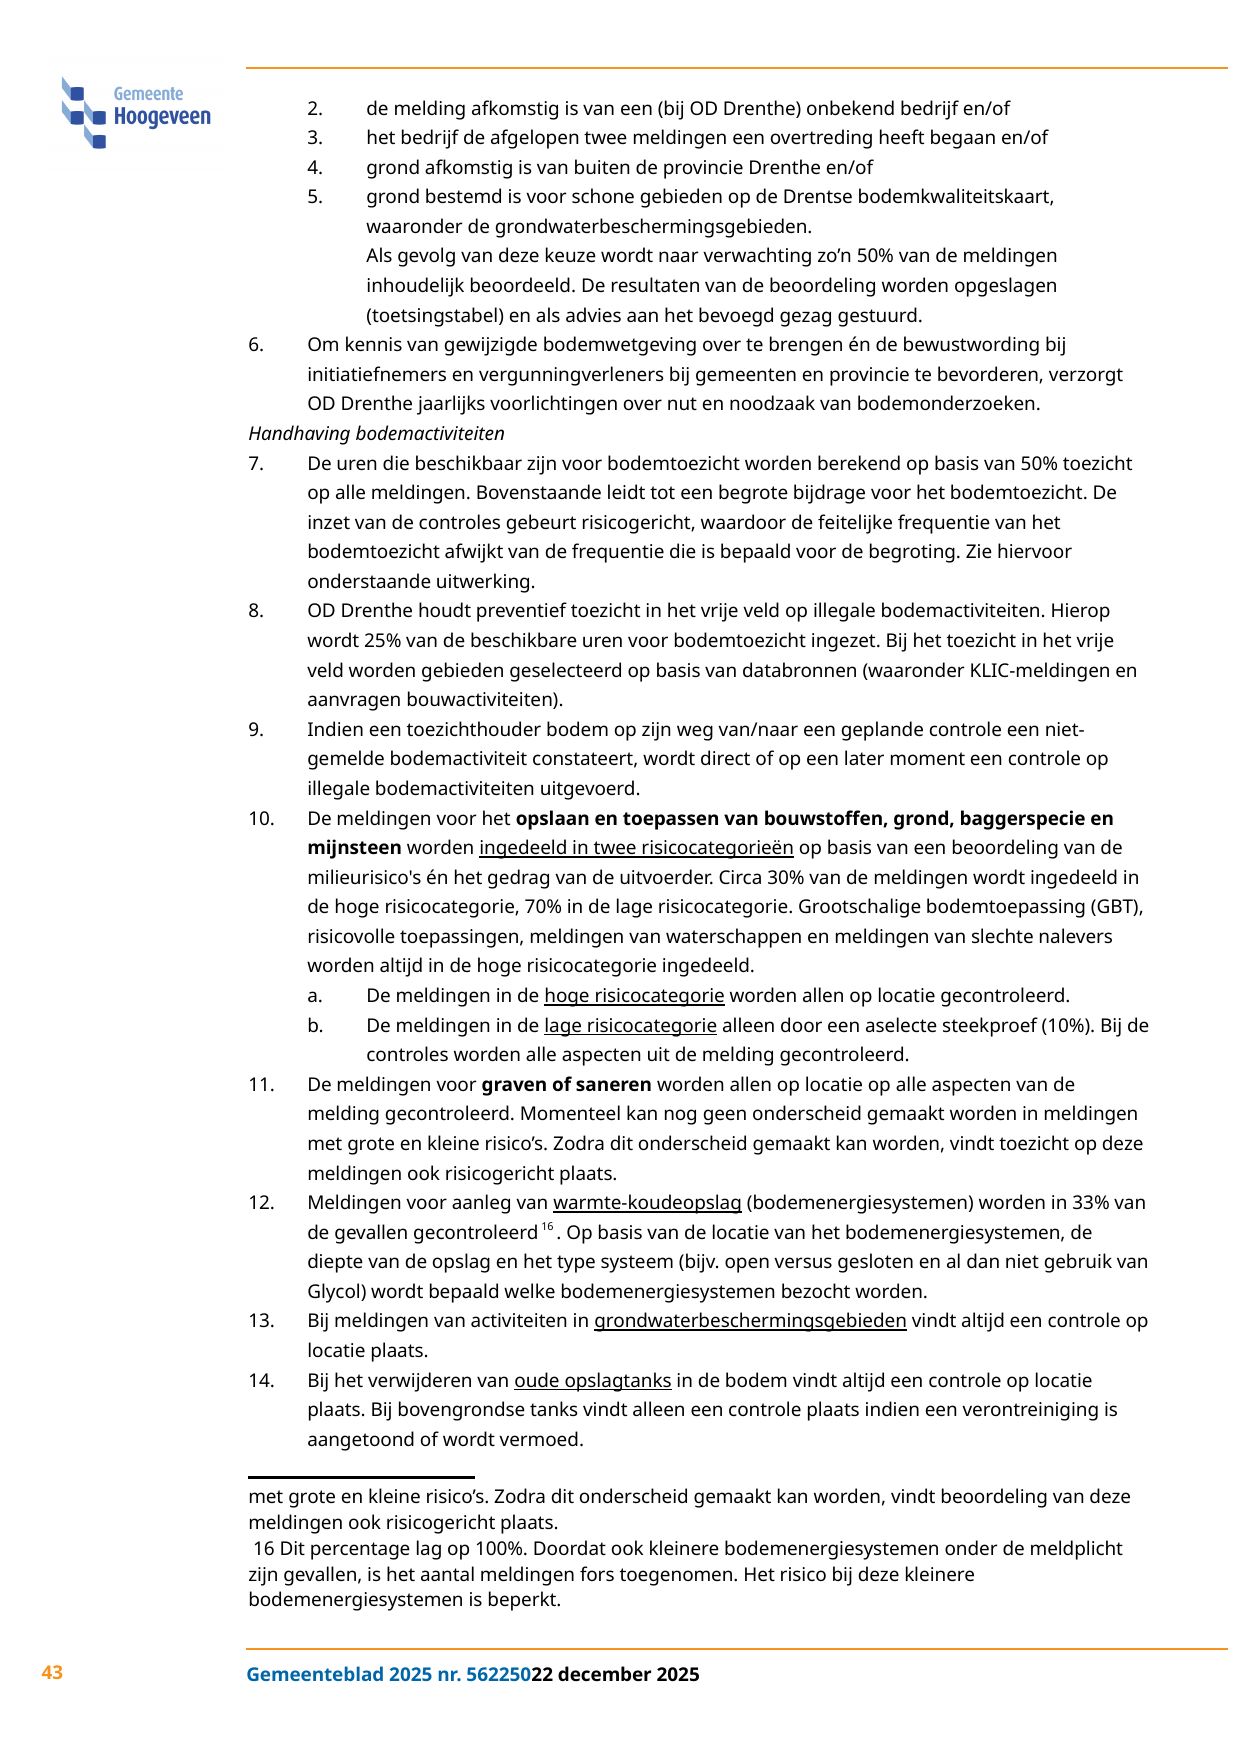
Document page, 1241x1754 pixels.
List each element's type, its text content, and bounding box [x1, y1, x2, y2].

list Bij meldingen van activiteiten in grondwaterbeschermingsgebieden vindt altijd een controle op locatie plaats. [248, 1308, 1152, 1363]
list het bedrijf de afgelopen twee meldingen een overtreding heeft begaan en/of [307, 124, 1152, 150]
list grond bestemd is voor schone gebieden op de Drentse bodemkwaliteitskaart, waaronder de grondwaterbeschermingsgebieden. [307, 183, 1152, 239]
list De meldingen in de hoge risicocategorie worden allen op locatie gecontroleerd. [307, 982, 1152, 1008]
list De meldingen voor graven of saneren worden allen op locatie op alle aspecten van de melding gecontroleerd. Momenteel kan nog geen onderscheid gemaakt worden in meldingen met grote en kleine risico’s. Zodra dit onderscheid gemaakt kan worden, vindt toezicht op deze meldingen ook risicogericht plaats. [248, 1071, 1152, 1186]
text Handhaving bodemactiviteiten [248, 420, 1152, 446]
list Bij het verwijderen van oude opslagtanks in de bodem vindt altijd een controle op locatie plaats. Bij bovengrondse tanks vindt alleen een controle plaats indien een verontreiniging is aangetoond of wordt vermoed. [248, 1367, 1152, 1452]
list OD Drenthe houdt preventief toezicht in het vrije veld op illegale bodemactiviteiten. Hierop wordt 25% van de beschikbare uren voor bodemtoezicht ingezet. Bij het toezicht in het vrije veld worden gebieden geselecteerd op basis van databronnen (waaronder KLIC-meldingen en aanvragen bouwactiviteiten). [248, 598, 1152, 712]
list Meldingen voor aanleg van warmte-koudeopslag (bodemenergiesystemen) worden in 33% van de gevallen gecontroleerd. Op basis van de locatie van het bodemenergiesystemen, de diepte van de opslag en het type systeem (bijv. open versus gesloten en al dan niet gebruik van Glycol) wordt bepaald welke bodemenergiesystemen bezocht worden. [248, 1189, 1152, 1304]
list De meldingen in de lage risicocategorie alleen door een aselecte steekproef (10%). Bij de controles worden alle aspecten uit de melding gecontroleerd. [307, 1012, 1152, 1067]
list grond afkomstig is van buiten de provincie Drenthe en/of [307, 154, 1152, 180]
list met grote en kleine risico’s. Zodra dit onderscheid gemaakt kan worden, vindt beoordeling van deze meldingen ook risicogericht plaats. [248, 1483, 1152, 1535]
list De uren die beschikbaar zijn voor bodemtoezicht worden berekend op basis van 50% toezicht op alle meldingen. Bovenstaande leidt tot een begrote bijdrage voor het bodemtoezicht. De inzet van de controles gebeurt risicogericht, waardoor de feitelijke frequentie van het bodemtoezicht afwijkt van de frequentie die is bepaald voor de begroting. Zie hiervoor onderstaande uitwerking. [248, 450, 1152, 594]
list Als gevolg van deze keuze wordt naar verwachting zo’n 50% van de meldingen inhoudelijk beoordeeld. De resultaten van de beoordeling worden opgeslagen (toetsingstabel) en als advies aan het bevoegd gezag gestuurd. [307, 243, 1152, 328]
picture [41, 47, 231, 172]
list Indien een toezichthouder bodem op zijn weg van/naar een geplande controle een niet-gemelde bodemactiviteit constateert, wordt direct of op een later moment een controle op illegale bodemactiviteiten uitgevoerd. [248, 716, 1152, 801]
list De meldingen voor het opslaan en toepassen van bouwstoffen, grond, baggerspecie en mijnsteen worden ingedeeld in twee risicocategorieën op basis van een beoordeling van de milieurisico's én het gedrag van de uitvoerder. Circa 30% van de meldingen wordt ingedeeld in de hoge risicocategorie, 70% in de lage risicocategorie. Grootschalige bodemtoepassing (GBT), risicovolle toepassingen, meldingen van waterschappen en meldingen van slechte nalevers worden altijd in de hoge risicocategorie ingedeeld. [248, 805, 1152, 978]
list Om kennis van gewijzigde bodemwetgeving over te brengen én de bewustwording bij initiatiefnemers en vergunningverleners bij gemeenten en provincie te bevorderen, verzorgt OD Drenthe jaarlijks voorlichtingen over nut en noodzaak van bodemonderzoeken. [248, 331, 1152, 416]
list de melding afkomstig is van een (bij OD Drenthe) onbekend bedrijf en/of [307, 95, 1152, 121]
list Dit percentage lag op 100%. Doordat ook kleinere bodemenergiesystemen onder de meldplicht zijn gevallen, is het aantal meldingen fors toegenomen. Het risico bij deze kleinere bodemenergiesystemen is beperkt. [248, 1535, 1152, 1612]
